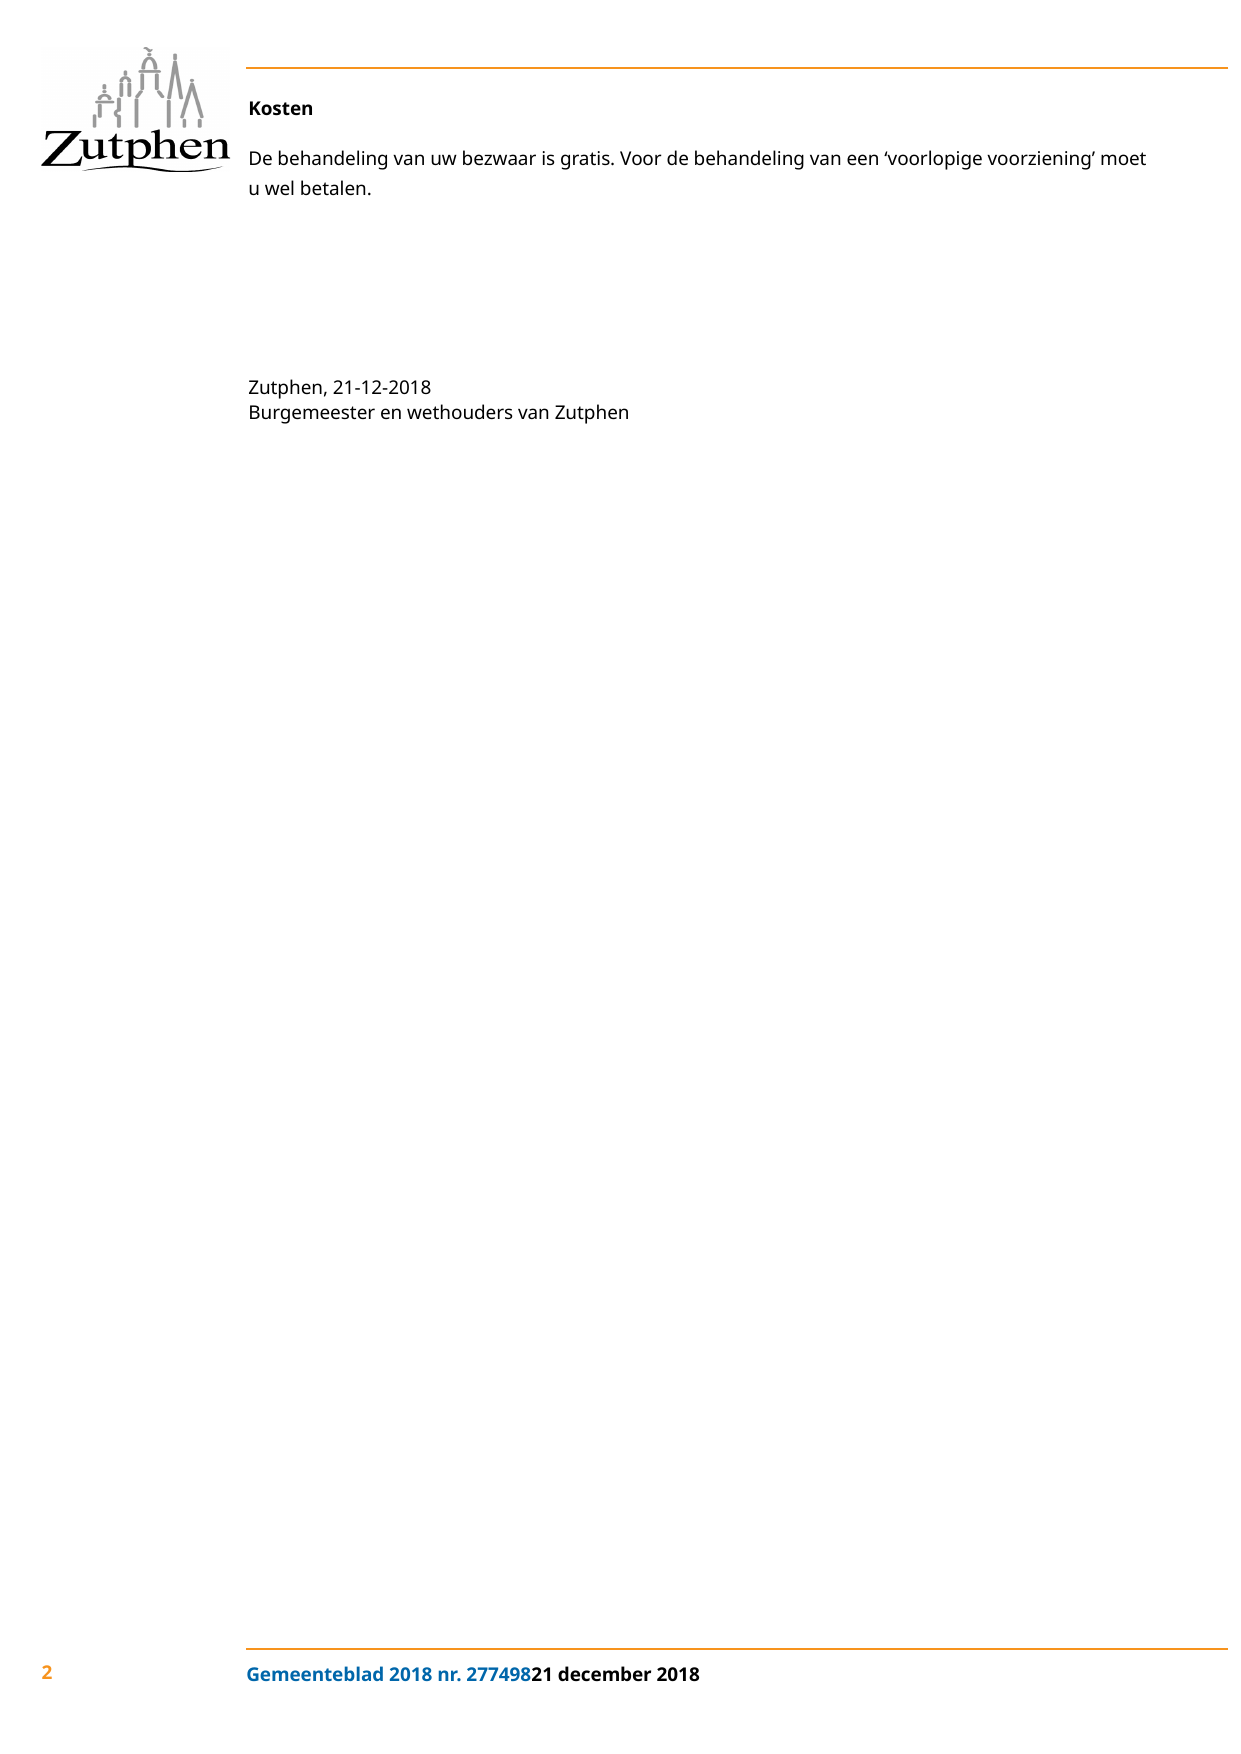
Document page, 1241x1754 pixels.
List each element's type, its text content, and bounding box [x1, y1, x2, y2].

text Burgemeester en wethouders van Zutphen [248, 399, 1152, 425]
text De behandeling van uw bezwaar is gratis. Voor de behandeling van een ‘voorlopige voorziening’ moet u wel betalen. [248, 145, 1152, 201]
text Kosten [248, 95, 1152, 121]
text Zutphen, 21-12-2018 [248, 374, 1152, 399]
picture [41, 47, 231, 172]
